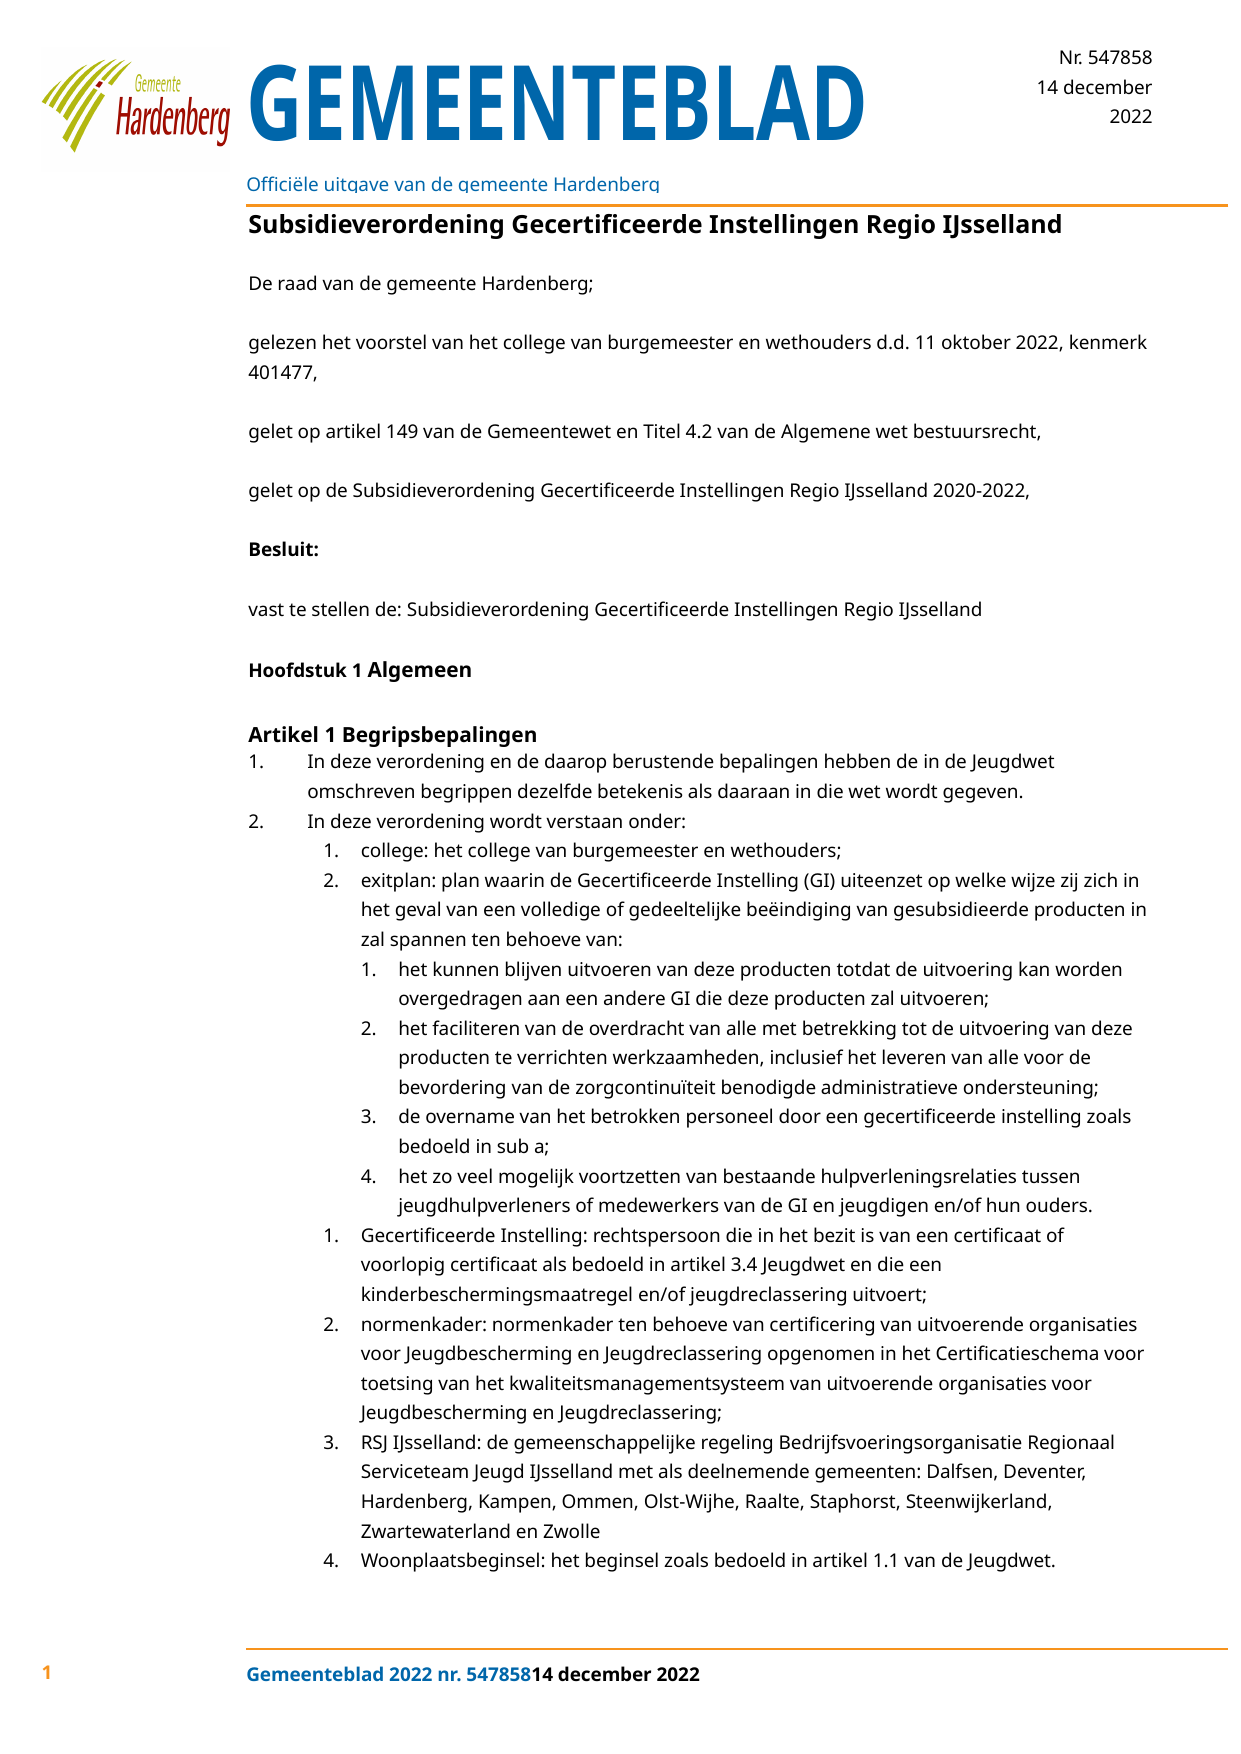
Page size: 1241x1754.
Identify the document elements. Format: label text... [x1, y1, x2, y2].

list In deze verordening wordt verstaan onder: [248, 808, 1152, 833]
picture [41, 47, 231, 172]
list het zo veel mogelijk voortzetten van bestaande hulpverleningsrelaties tussen jeugdhulpverleners of medewerkers van de GI en jeugdigen en/of hun ouders. [361, 1163, 1152, 1218]
text Hoofdstuk 1 Algemeen [248, 655, 1152, 683]
text Artikel 1 Begripsbepalingen [248, 720, 1152, 749]
list exitplan: plan waarin de Gecertificeerde Instelling (GI) uiteenzet op welke wijze zij zich in het geval van een volledige of gedeeltelijke beëindiging van gesubsidieerde producten in zal spannen ten behoeve van: [323, 867, 1152, 952]
list de overname van het betrokken personeel door een gecertificeerde instelling zoals bedoeld in sub a; [361, 1104, 1152, 1159]
text gelet op artikel 149 van de Gemeentewet en Titel 4.2 van de Algemene wet bestuursrecht, [248, 418, 1152, 444]
text De raad van de gemeente Hardenberg; [248, 270, 1152, 296]
text gelezen het voorstel van het college van burgemeester en wethouders d.d. 11 oktober 2022, kenmerk 401477, [248, 329, 1152, 385]
list In deze verordening en de daarop berustende bepalingen hebben de in de Jeugdwet omschreven begrippen dezelfde betekenis als daaraan in die wet wordt gegeven. [248, 749, 1152, 804]
list het faciliteren van de overdracht van alle met betrekking tot de uitvoering van deze producten te verrichten werkzaamheden, inclusief het leveren van alle voor de bevordering van de zorgcontinuïteit benodigde administratieve ondersteuning; [361, 1015, 1152, 1100]
list RSJ IJsselland: de gemeenschappelijke regeling Bedrijfsvoeringsorganisatie Regionaal Serviceteam Jeugd IJsselland met als deelnemende gemeenten: Dalfsen, Deventer, Hardenberg, Kampen, Ommen, Olst-Wijhe, Raalte, Staphorst, Steenwijkerland, Zwartewaterland en Zwolle [323, 1429, 1152, 1543]
list Gecertificeerde Instelling: rechtspersoon die in het bezit is van een certificaat of voorlopig certificaat als bedoeld in artikel 3.4 Jeugdwet en die een kinderbeschermingsmaatregel en/of jeugdreclassering uitvoert; [323, 1222, 1152, 1307]
text Besluit: [248, 537, 1152, 562]
list het kunnen blijven uitvoeren van deze producten totdat de uitvoering kan worden overgedragen aan een andere GI die deze producten zal uitvoeren; [361, 956, 1152, 1011]
text vast te stellen de: Subsidieverordening Gecertificeerde Instellingen Regio IJsselland [248, 596, 1152, 621]
text Subsidieverordening Gecertificeerde Instellingen Regio IJsselland [248, 207, 1152, 241]
list Woonplaatsbeginsel: het beginsel zoals bedoeld in artikel 1.1 van de Jeugdwet. [323, 1547, 1152, 1573]
list college: het college van burgemeester en wethouders; [323, 837, 1152, 863]
text gelet op de Subsidieverordening Gecertificeerde Instellingen Regio IJsselland 2020-2022, [248, 477, 1152, 503]
list normenkader: normenkader ten behoeve van certificering van uitvoerende organisaties voor Jeugdbescherming en Jeugdreclassering opgenomen in het Certificatieschema voor toetsing van het kwaliteitsmanagementsysteem van uitvoerende organisaties voor Jeugdbescherming en Jeugdreclassering; [323, 1311, 1152, 1425]
